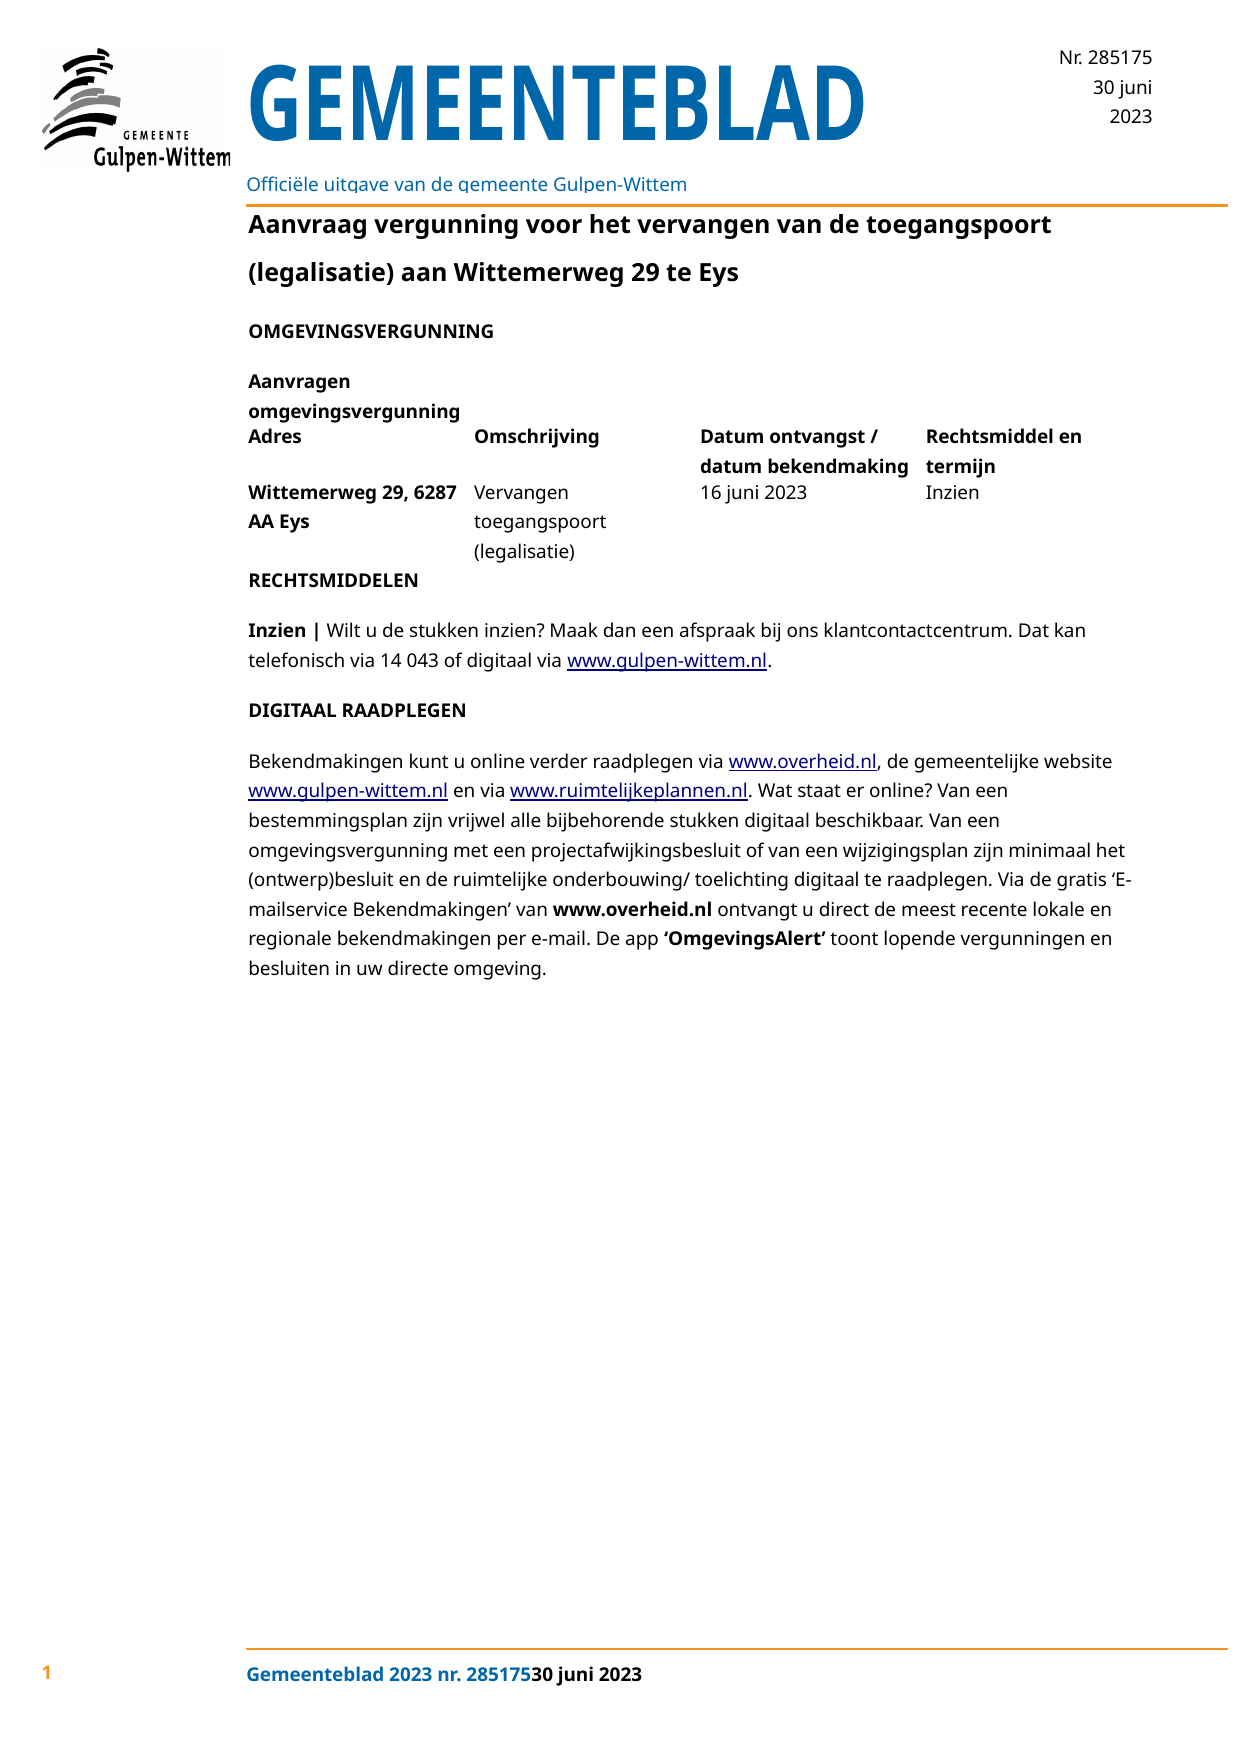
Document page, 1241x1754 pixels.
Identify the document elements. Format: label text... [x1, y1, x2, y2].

table_header [474, 369, 700, 424]
table_cell Inzien [926, 479, 1152, 564]
table_cell Rechtsmiddel en termijn [926, 424, 1152, 479]
table_cell 16 juni 2023 [700, 479, 926, 564]
table_header [926, 369, 1152, 424]
text OMGEVINGSVERGUNNING [248, 318, 1152, 344]
text Bekendmakingen kunt u online verder raadplegen via www.overheid.nl, de gemeentelijke website www.gulpen-wittem.nl en via www.ruimtelijkeplannen.nl. Wat staat er online? Van een bestemmingsplan zijn vrijwel alle bijbehorende stukken digitaal beschikbaar. Van een omgevingsvergunning met een projectafwijkingsbesluit of van een wijzigingsplan zijn minimaal het (ontwerp)besluit en de ruimtelijke onderbouwing/ toelichting digitaal te raadplegen. Via de gratis ‘E-mailservice Bekendmakingen’ van www.overheid.nl ontvangt u direct de meest recente lokale en regionale bekendmakingen per e-mail. De app ‘OmgevingsAlert’ toont lopende vergunningen en besluiten in uw directe omgeving. [248, 748, 1152, 981]
table_cell Datum ontvangst / datum bekendmaking [700, 424, 926, 479]
table_cell Wittemerweg 29, 6287 AA Eys [248, 479, 474, 564]
table_cell Adres [248, 424, 474, 479]
table_cell Omschrijving [474, 424, 700, 479]
text RECHTSMIDDELEN [248, 567, 1152, 593]
table_header Aanvragen omgevingsvergunning [248, 369, 474, 424]
text Aanvraag vergunning voor het vervangen van de toegangspoort (legalisatie) aan Wittemerweg 29 te Eys [248, 207, 1152, 288]
picture [41, 47, 231, 172]
text Inzien | Wilt u de stukken inzien? Maak dan een afspraak bij ons klantcontactcentrum. Dat kan telefonisch via 14 043 of digitaal via www.gulpen-wittem.nl. [248, 618, 1152, 673]
text DIGITAAL RAADPLEGEN [248, 698, 1152, 723]
table_cell Vervangen toegangspoort (legalisatie) [474, 479, 700, 564]
table_header [700, 369, 926, 424]
